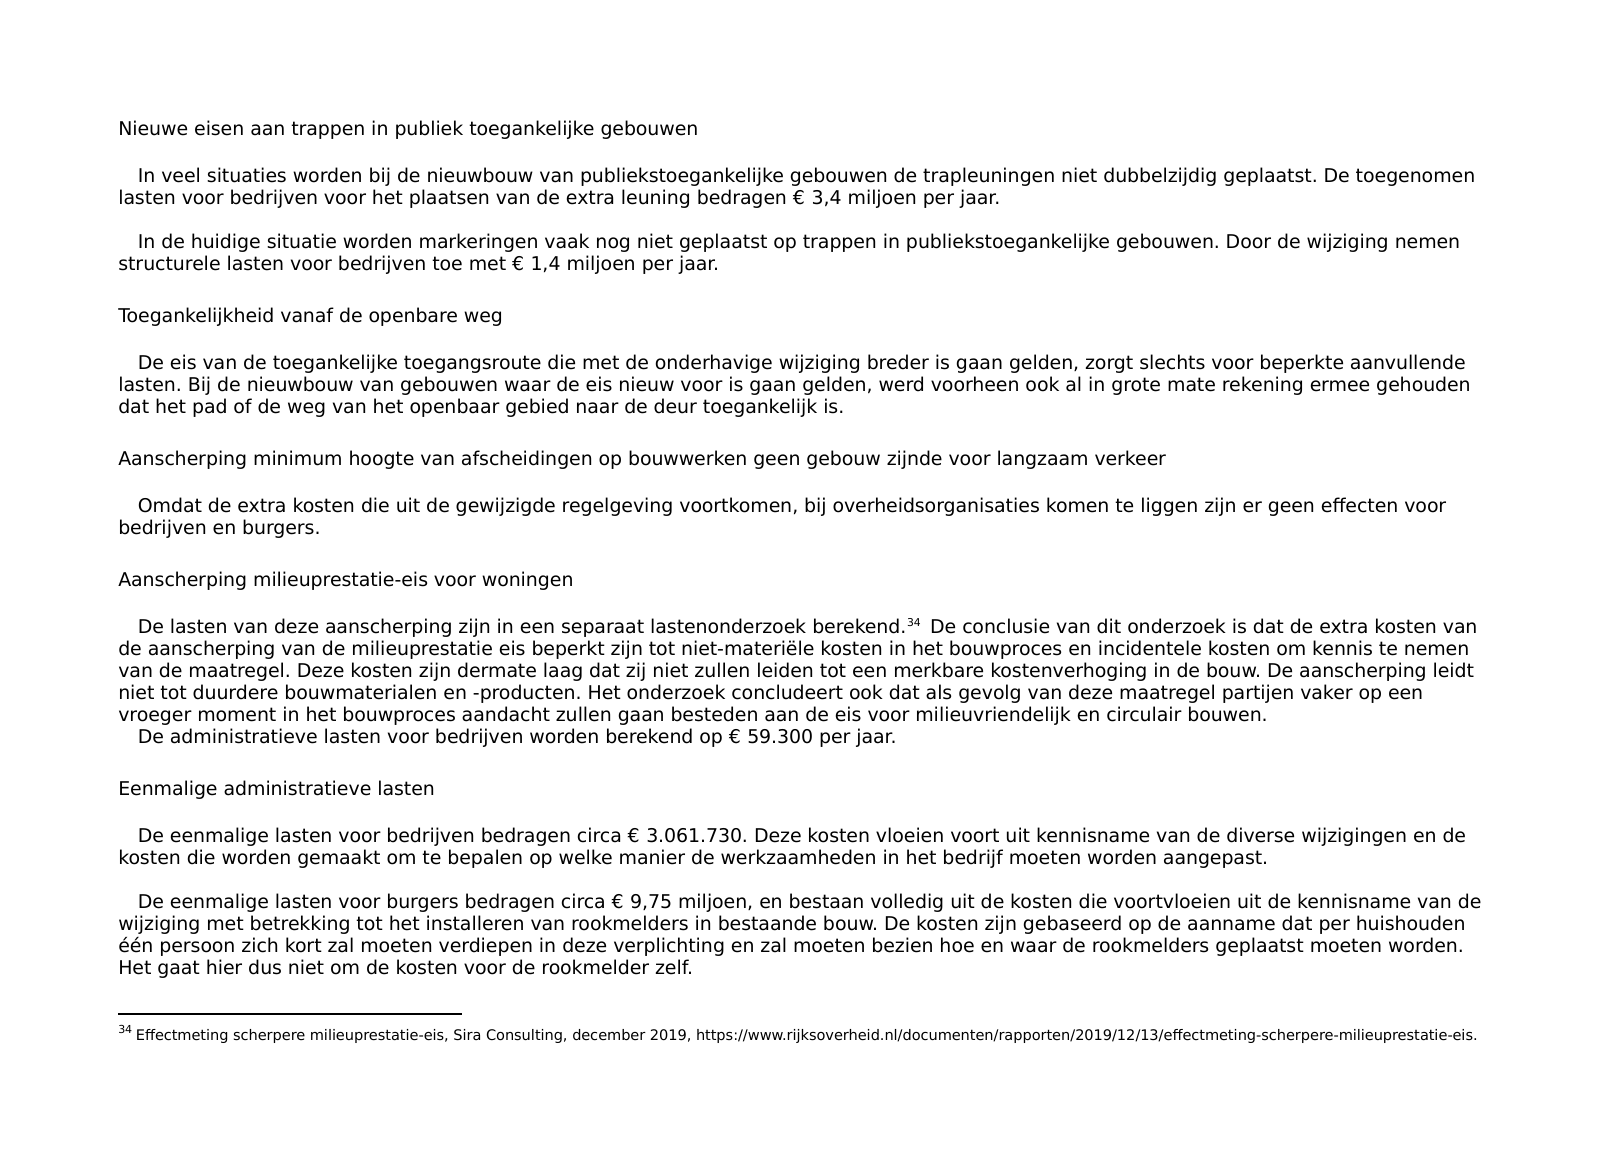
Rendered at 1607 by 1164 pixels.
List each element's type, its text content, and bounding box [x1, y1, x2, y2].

text Effectmeting scherpere milieuprestatie-eis, Sira Consulting, december 2019, https://www.rijksoverheid.nl/documenten/rapporten/2019/12/13/effectmeting-scherpere-milieuprestatie-eis. [118, 1023, 1488, 1045]
subtitle Aanscherping milieuprestatie-eis voor woningen [118, 569, 1488, 591]
subtitle Toegankelijkheid vanaf de openbare weg [118, 305, 1488, 327]
text De eis van de toegankelijke toegangsroute die met de onderhavige wijziging breder is gaan gelden, zorgt slechts voor beperkte aanvullende lasten. Bij de nieuwbouw van gebouwen waar de eis nieuw voor is gaan gelden, werd voorheen ook al in grote mate rekening ermee gehouden dat het pad of de weg van het openbaar gebied naar de deur toegankelijk is. [118, 352, 1488, 418]
text De lasten van deze aanscherping zijn in een separaat lastenonderzoek berekend. De conclusie van dit onderzoek is dat de extra kosten van de aanscherping van de milieuprestatie eis beperkt zijn tot niet-materiële kosten in het bouwproces en incidentele kosten om kennis te nemen van de maatregel. Deze kosten zijn dermate laag dat zij niet zullen leiden tot een merkbare kostenverhoging in de bouw. De aanscherping leidt niet tot duurdere bouwmaterialen en -producten. Het onderzoek concludeert ook dat als gevolg van deze maatregel partijen vaker op een vroeger moment in het bouwproces aandacht zullen gaan besteden aan de eis voor milieuvriendelijk en circulair bouwen. [118, 616, 1488, 726]
text De administratieve lasten voor bedrijven worden berekend op € 59.300 per jaar. [118, 726, 1488, 748]
subtitle Eenmalige administratieve lasten [118, 778, 1488, 800]
text De eenmalige lasten voor bedrijven bedragen circa € 3.061.730. Deze kosten vloeien voort uit kennisname van de diverse wijzigingen en de kosten die worden gemaakt om te bepalen op welke manier de werkzaamheden in het bedrijf moeten worden aangepast. [118, 825, 1488, 869]
text De eenmalige lasten voor burgers bedragen circa € 9,75 miljoen, en bestaan volledig uit de kosten die voortvloeien uit de kennisname van de wijziging met betrekking tot het installeren van rookmelders in bestaande bouw. De kosten zijn gebaseerd op de aanname dat per huishouden één persoon zich kort zal moeten verdiepen in deze verplichting en zal moeten bezien hoe en waar de rookmelders geplaatst moeten worden. Het gaat hier dus niet om de kosten voor de rookmelder zelf. [118, 891, 1488, 979]
text Omdat de extra kosten die uit de gewijzigde regelgeving voortkomen, bij overheidsorganisaties komen te liggen zijn er geen effecten voor bedrijven en burgers. [118, 495, 1488, 539]
subtitle Aanscherping minimum hoogte van afscheidingen op bouwwerken geen gebouw zijnde voor langzaam verkeer [118, 448, 1488, 470]
text In veel situaties worden bij de nieuwbouw van publiekstoegankelijke gebouwen de trapleuningen niet dubbelzijdig geplaatst. De toegenomen lasten voor bedrijven voor het plaatsen van de extra leuning bedragen € 3,4 miljoen per jaar. [118, 165, 1488, 209]
subtitle Nieuwe eisen aan trappen in publiek toegankelijke gebouwen [118, 118, 1488, 140]
text In de huidige situatie worden markeringen vaak nog niet geplaatst op trappen in publiekstoegankelijke gebouwen. Door de wijziging nemen structurele lasten voor bedrijven toe met € 1,4 miljoen per jaar. [118, 231, 1488, 275]
